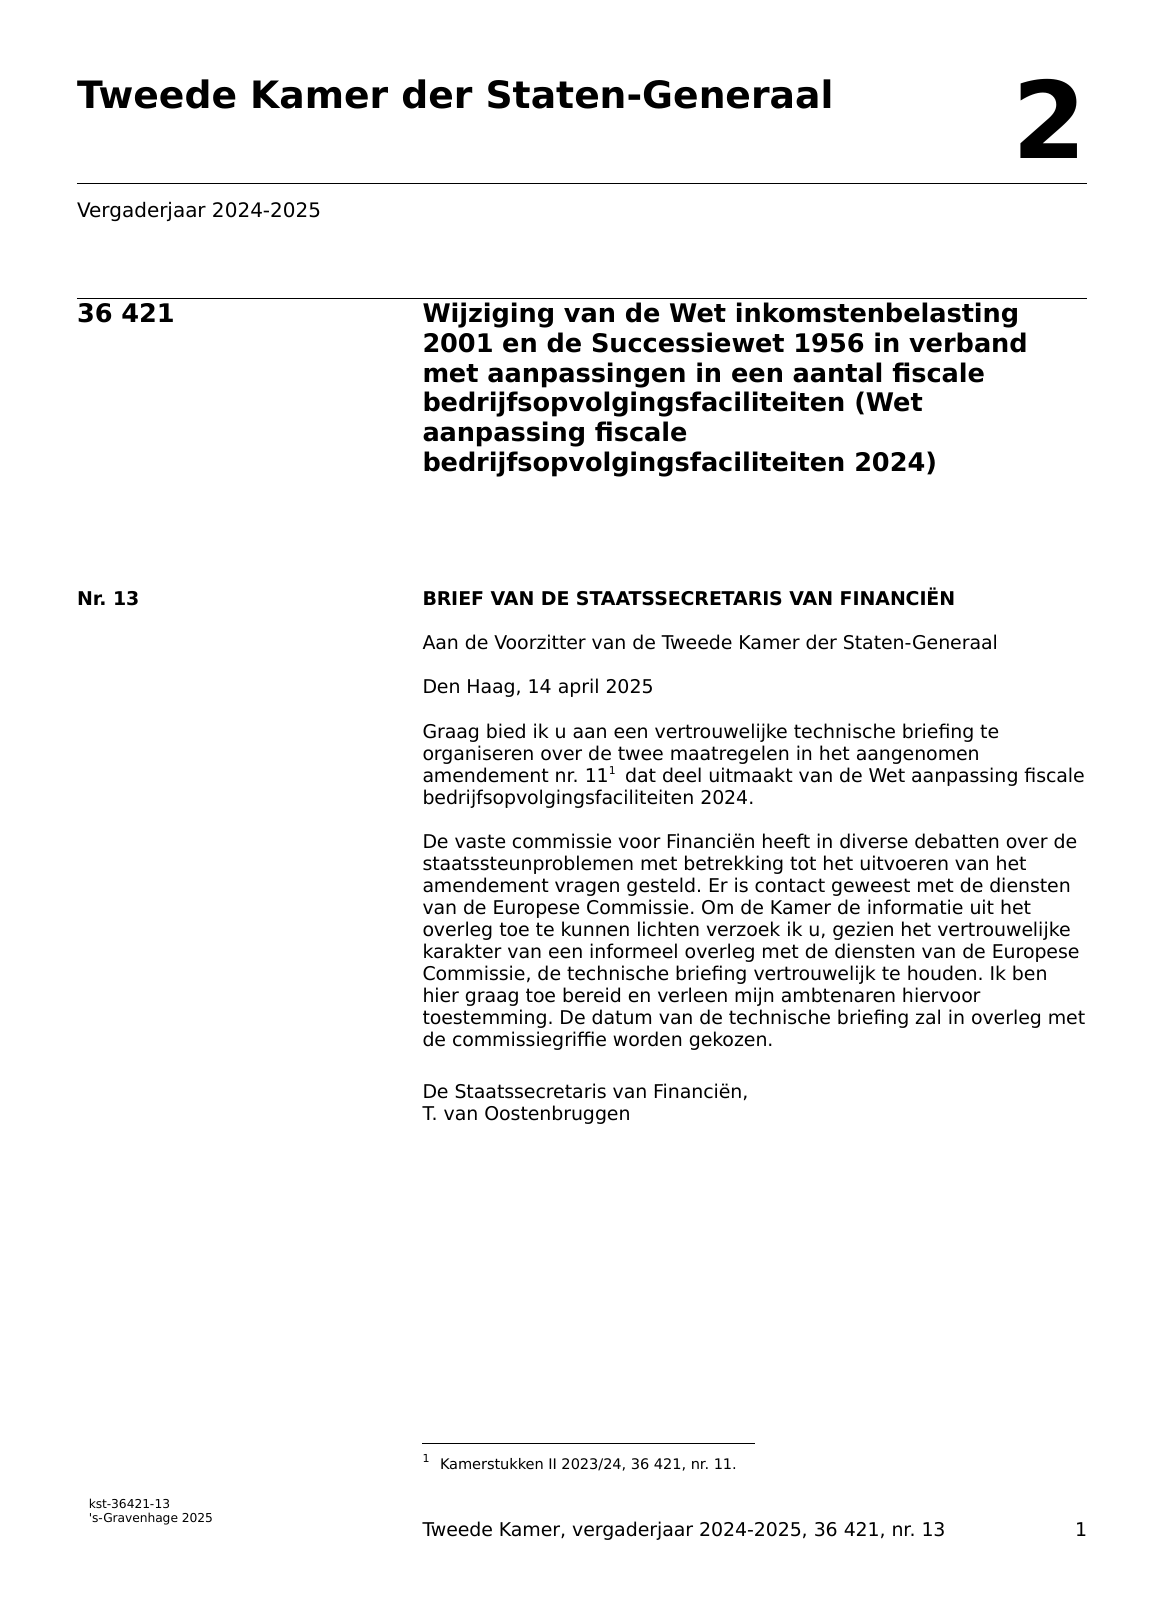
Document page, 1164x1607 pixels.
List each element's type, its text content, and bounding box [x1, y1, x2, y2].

text kst-36421-13 [88, 1497, 323, 1511]
subtitle Nr. 13 BRIEF VAN DE STAATSSECRETARIS VAN FINANCIËN [77, 588, 1087, 610]
text 's-Gravenhage 2025 [88, 1511, 323, 1525]
table_header 2 [886, 59, 1087, 183]
text De vaste commissie voor Financiën heeft in diverse debatten over de staatssteunproblemen met betrekking tot het uitvoeren van het amendement vragen gesteld. Er is contact geweest met de diensten van de Europese Commissie. Om de Kamer de informatie uit het overleg toe te kunnen lichten verzoek ik u, gezien het vertrouwelijke karakter van een informeel overleg met de diensten van de Europese Commissie, de technische briefing vertrouwelijk te houden. Ik ben hier graag toe bereid en verleen mijn ambtenaren hiervoor toestemming. De datum van de technische briefing zal in overleg met de commissiegriffie worden gekozen. [422, 831, 1087, 1051]
text De Staatssecretaris van Financiën, T. van Oostenbruggen [422, 1081, 1087, 1124]
text Aan de Voorzitter van de Tweede Kamer der Staten-Generaal [422, 632, 1087, 654]
table_cell Vergaderjaar 2024-2025 [77, 184, 1087, 298]
text Graag bied ik u aan een vertrouwelijke technische briefing te organiseren over de twee maatregelen in het aangenomen amendement nr. 11 dat deel uitmaakt van de Wet aanpassing fiscale bedrijfsopvolgingsfaciliteiten 2024. [422, 721, 1087, 808]
table_header Tweede Kamer der Staten-Generaal [77, 59, 886, 183]
text Kamerstukken II 2023/24, 36 421, nr. 11. [422, 1452, 1087, 1474]
text Den Haag, 14 april 2025 [422, 676, 1087, 698]
subtitle 36 421 Wijziging van de Wet inkomstenbelasting 2001 en de Successiewet 1956 in verband met aanpassingen in een aantal fiscale bedrijfsopvolgingsfaciliteiten (Wet aanpassing fiscale bedrijfsopvolgingsfaciliteiten 2024) [77, 299, 1087, 477]
